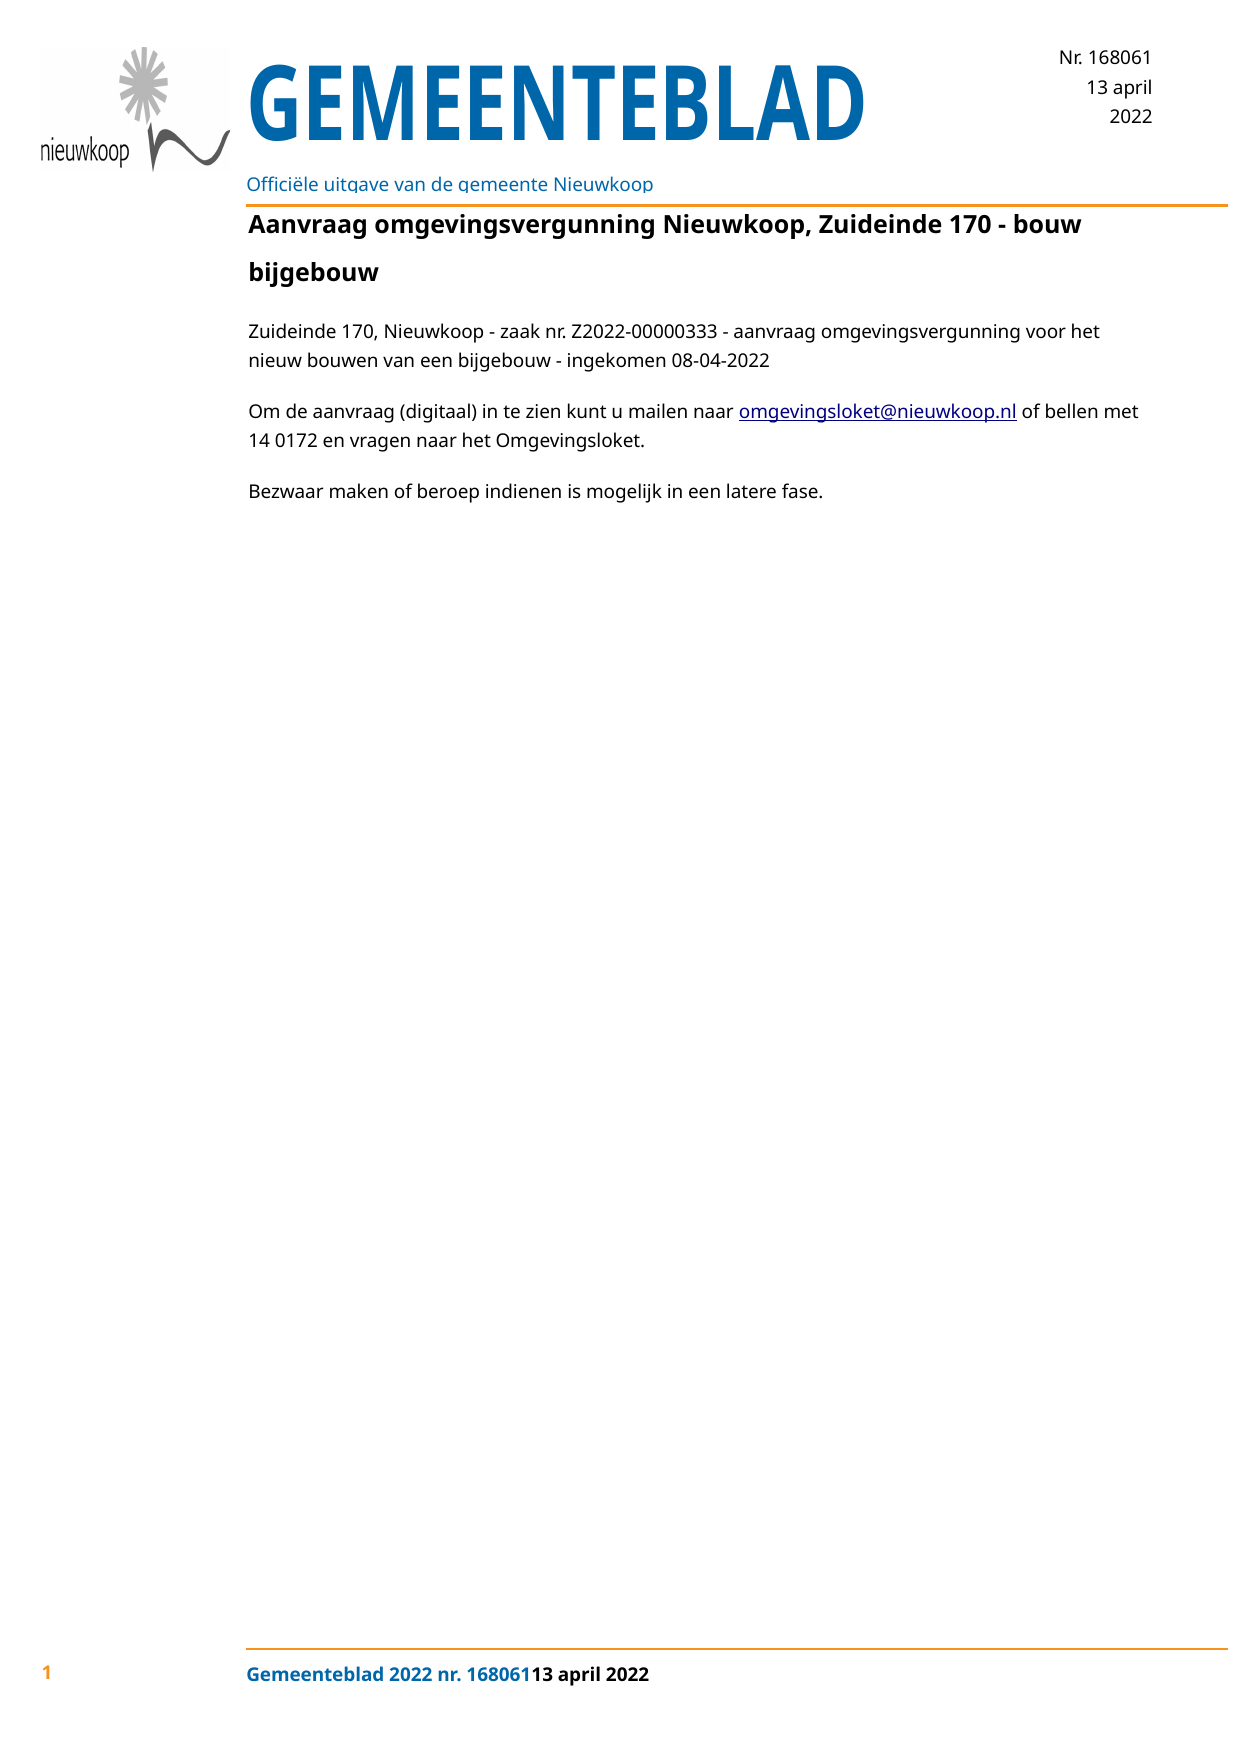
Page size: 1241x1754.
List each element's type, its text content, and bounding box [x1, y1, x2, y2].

text Om de aanvraag (digitaal) in te zien kunt u mailen naar omgevingsloket@nieuwkoop.nl of bellen met 14 0172 en vragen naar het Omgevingsloket. [248, 398, 1152, 453]
picture [41, 47, 231, 172]
text Zuideinde 170, Nieuwkoop - zaak nr. Z2022-00000333 - aanvraag omgevingsvergunning voor het nieuw bouwen van een bijgebouw - ingekomen 08-04-2022 [248, 318, 1152, 373]
text Aanvraag omgevingsvergunning Nieuwkoop, Zuideinde 170 - bouw bijgebouw [248, 207, 1152, 288]
text Bezwaar maken of beroep indienen is mogelijk in een latere fase. [248, 478, 1152, 504]
